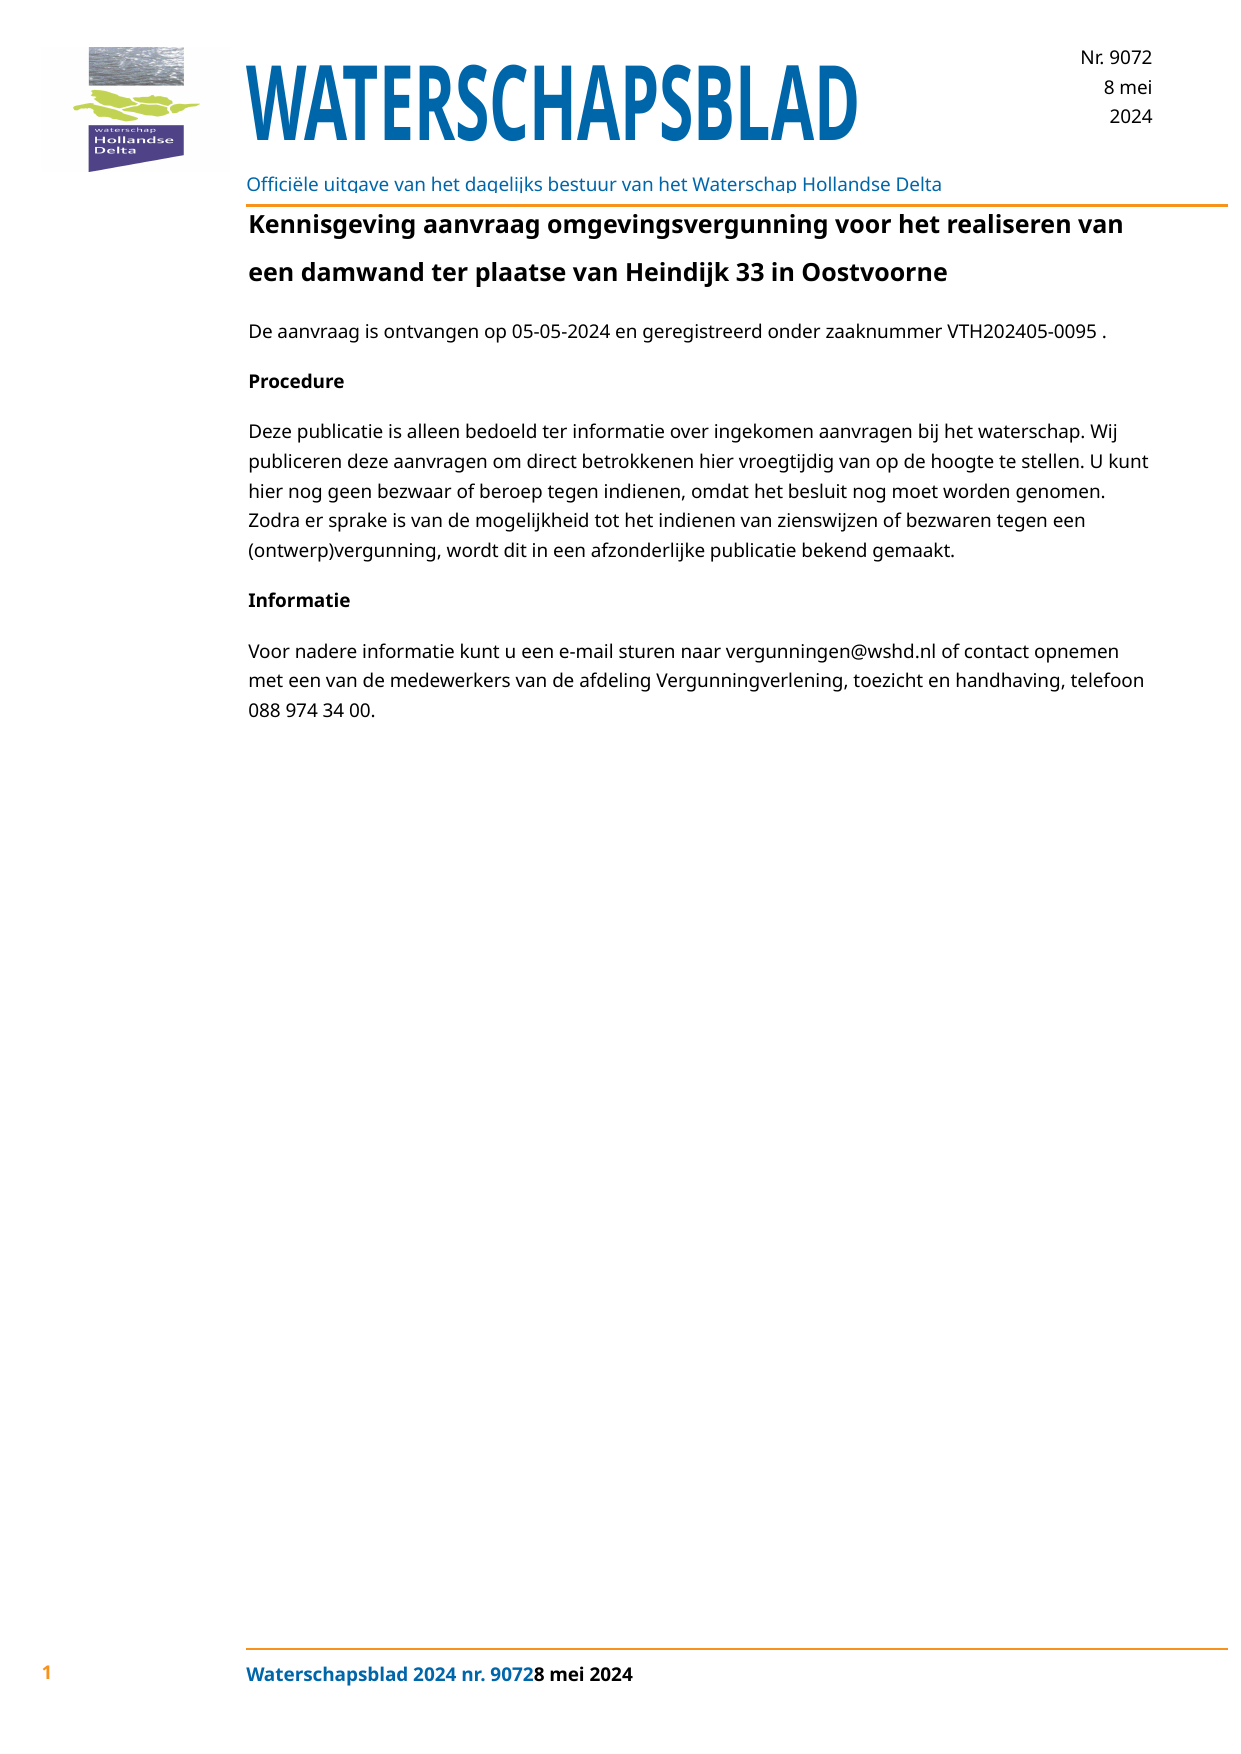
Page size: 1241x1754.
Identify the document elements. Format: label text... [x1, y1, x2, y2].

text Deze publicatie is alleen bedoeld ter informatie over ingekomen aanvragen bij het waterschap. Wij publiceren deze aanvragen om direct betrokkenen hier vroegtijdig van op de hoogte te stellen. U kunt hier nog geen bezwaar of beroep tegen indienen, omdat het besluit nog moet worden genomen. Zodra er sprake is van de mogelijkheid tot het indienen van zienswijzen of bezwaren tegen een (ontwerp)vergunning, wordt dit in een afzonderlijke publicatie bekend gemaakt. [248, 419, 1152, 563]
text Voor nadere informatie kunt u een e-mail sturen naar vergunningen@wshd.nl of contact opnemen met een van de medewerkers van de afdeling Vergunningverlening, toezicht en handhaving, telefoon 088 974 34 00. [248, 638, 1152, 723]
text Kennisgeving aanvraag omgevingsvergunning voor het realiseren van een damwand ter plaatse van Heindijk 33 in Oostvoorne [248, 207, 1152, 288]
text De aanvraag is ontvangen op 05-05-2024 en geregistreerd onder zaaknummer VTH202405-0095 . [248, 318, 1152, 344]
picture [41, 47, 231, 172]
text Procedure [248, 368, 1152, 394]
text Informatie [248, 587, 1152, 613]
